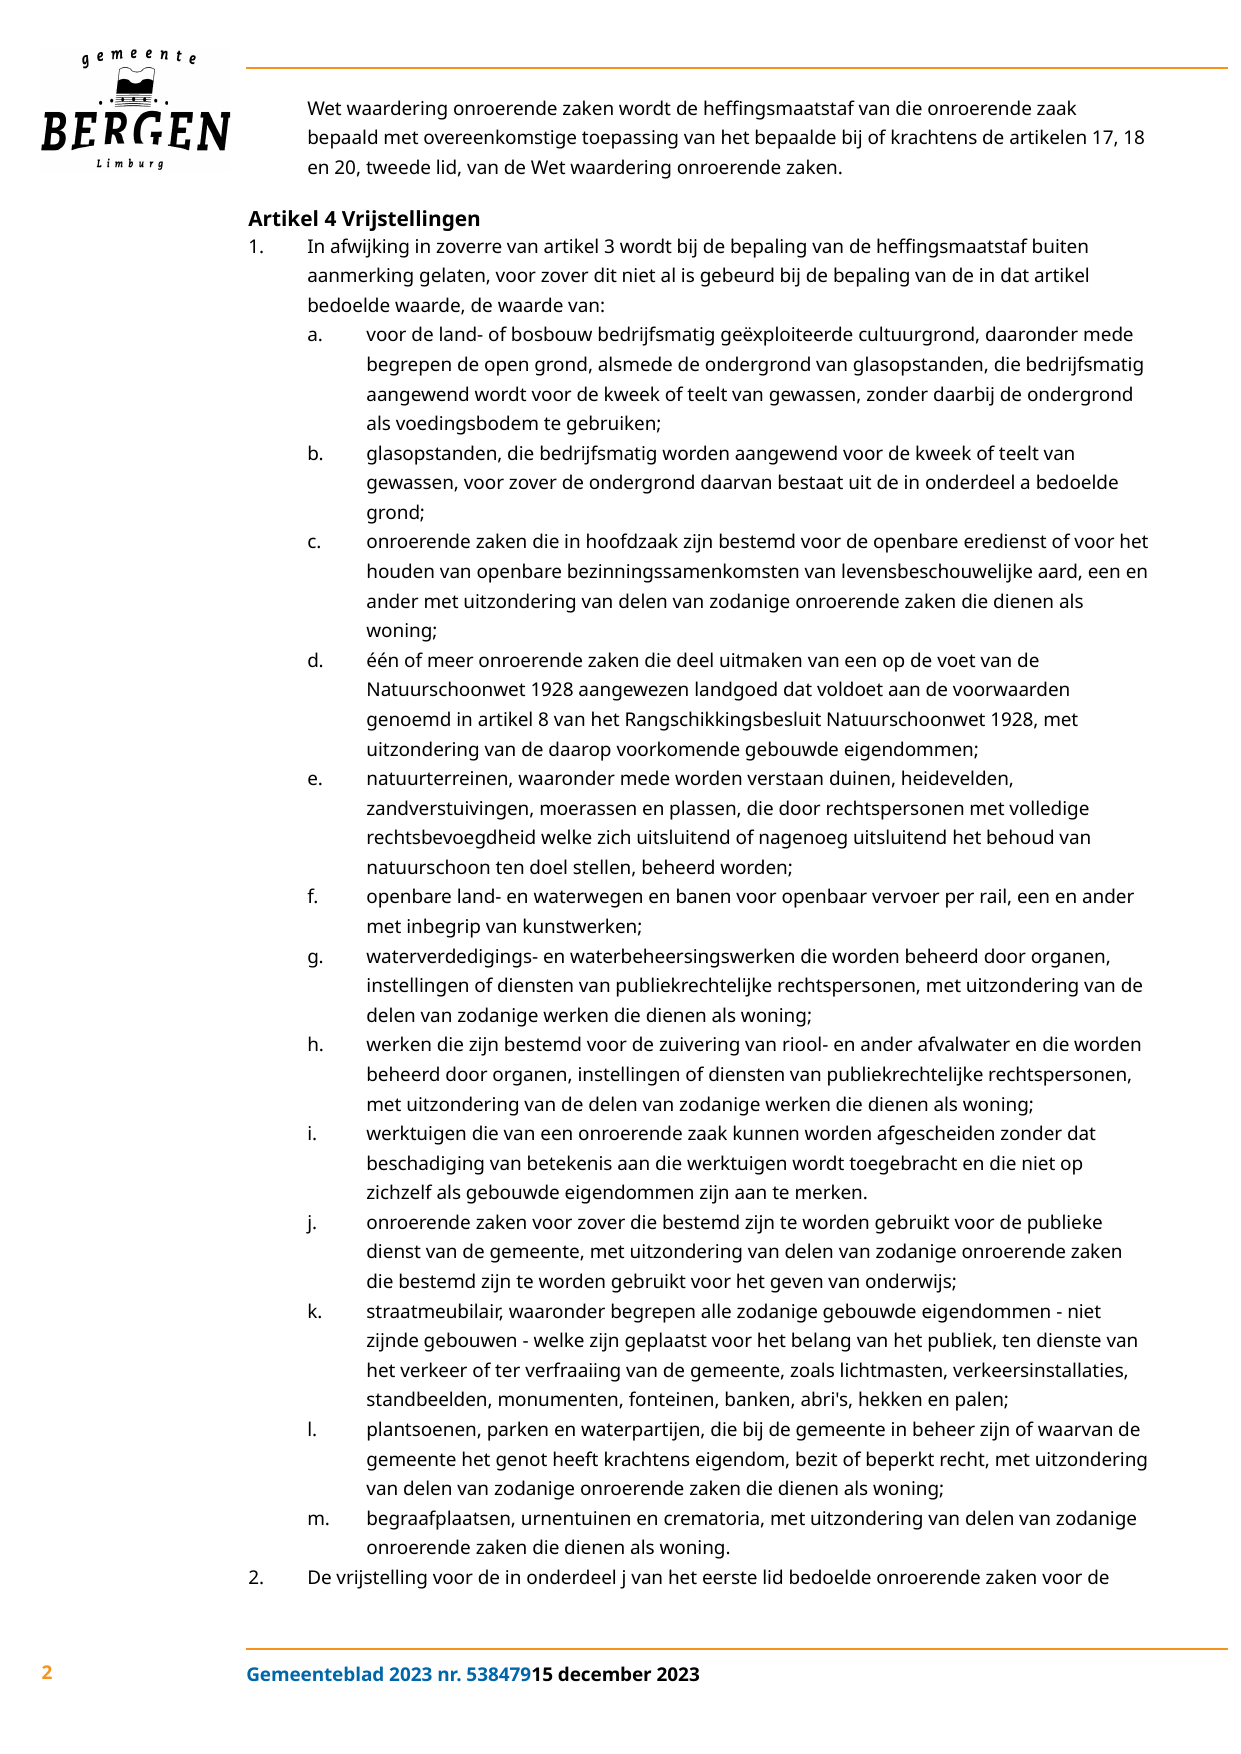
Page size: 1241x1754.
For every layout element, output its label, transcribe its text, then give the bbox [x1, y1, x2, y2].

list openbare land- en waterwegen en banen voor openbaar vervoer per rail, een en ander met inbegrip van kunstwerken; [307, 884, 1152, 939]
list natuurterreinen, waaronder mede worden verstaan duinen, heidevelden, zandverstuivingen, moerassen en plassen, die door rechtspersonen met volledige rechtsbevoegdheid welke zich uitsluitend of nagenoeg uitsluitend het behoud van natuurschoon ten doel stellen, beheerd worden; [307, 765, 1152, 880]
picture [41, 47, 231, 172]
list werktuigen die van een onroerende zaak kunnen worden afgescheiden zonder dat beschadiging van betekenis aan die werktuigen wordt toegebracht en die niet op zichzelf als gebouwde eigendommen zijn aan te merken. [307, 1120, 1152, 1205]
list Wet waardering onroerende zaken wordt de heffingsmaatstaf van die onroerende zaak bepaald met overeenkomstige toepassing van het bepaalde bij of krachtens de artikelen 17, 18 en 20, tweede lid, van de Wet waardering onroerende zaken. [248, 95, 1152, 180]
list begraafplaatsen, urnentuinen en crematoria, met uitzondering van delen van zodanige onroerende zaken die dienen als woning. [307, 1505, 1152, 1560]
list werken die zijn bestemd voor de zuivering van riool- en ander afvalwater en die worden beheerd door organen, instellingen of diensten van publiekrechtelijke rechtspersonen, met uitzondering van de delen van zodanige werken die dienen als woning; [307, 1032, 1152, 1116]
list één of meer onroerende zaken die deel uitmaken van een op de voet van de Natuurschoonwet 1928 aangewezen landgoed dat voldoet aan de voorwaarden genoemd in artikel 8 van het Rangschikkingsbesluit Natuurschoonwet 1928, met uitzondering van de daarop voorkomende gebouwde eigendommen; [307, 647, 1152, 761]
list voor de land- of bosbouw bedrijfsmatig geëxploiteerde cultuurgrond, daaronder mede begrepen de open grond, alsmede de ondergrond van glasopstanden, die bedrijfsmatig aangewend wordt voor de kweek of teelt van gewassen, zonder daarbij de ondergrond als voedingsbodem te gebruiken; [307, 322, 1152, 436]
list plantsoenen, parken en waterpartijen, die bij de gemeente in beheer zijn of waarvan de gemeente het genot heeft krachtens eigendom, bezit of beperkt recht, met uitzondering van delen van zodanige onroerende zaken die dienen als woning; [307, 1416, 1152, 1501]
text Artikel 4 Vrijstellingen [248, 204, 1152, 233]
list straatmeubilair, waaronder begrepen alle zodanige gebouwde eigendommen - niet zijnde gebouwen - welke zijn geplaatst voor het belang van het publiek, ten dienste van het verkeer of ter verfraaiing van de gemeente, zoals lichtmasten, verkeersinstallaties, standbeelden, monumenten, fonteinen, banken, abri's, hekken en palen; [307, 1298, 1152, 1412]
list De vrijstelling voor de in onderdeel j van het eerste lid bedoelde onroerende zaken voor de [248, 1564, 1152, 1590]
list glasopstanden, die bedrijfsmatig worden aangewend voor de kweek of teelt van gewassen, voor zover de ondergrond daarvan bestaat uit de in onderdeel a bedoelde grond; [307, 440, 1152, 525]
list onroerende zaken voor zover die bestemd zijn te worden gebruikt voor de publieke dienst van de gemeente, met uitzondering van delen van zodanige onroerende zaken die bestemd zijn te worden gebruikt voor het geven van onderwijs; [307, 1209, 1152, 1294]
list In afwijking in zoverre van artikel 3 wordt bij de bepaling van de heffingsmaatstaf buiten aanmerking gelaten, voor zover dit niet al is gebeurd bij de bepaling van de in dat artikel bedoelde waarde, de waarde van: [248, 233, 1152, 318]
list waterverdedigings- en waterbeheersingswerken die worden beheerd door organen, instellingen of diensten van publiekrechtelijke rechtspersonen, met uitzondering van de delen van zodanige werken die dienen als woning; [307, 943, 1152, 1028]
list onroerende zaken die in hoofdzaak zijn bestemd voor de openbare eredienst of voor het houden van openbare bezinningssamenkomsten van levensbeschouwelijke aard, een en ander met uitzondering van delen van zodanige onroerende zaken die dienen als woning; [307, 529, 1152, 643]
